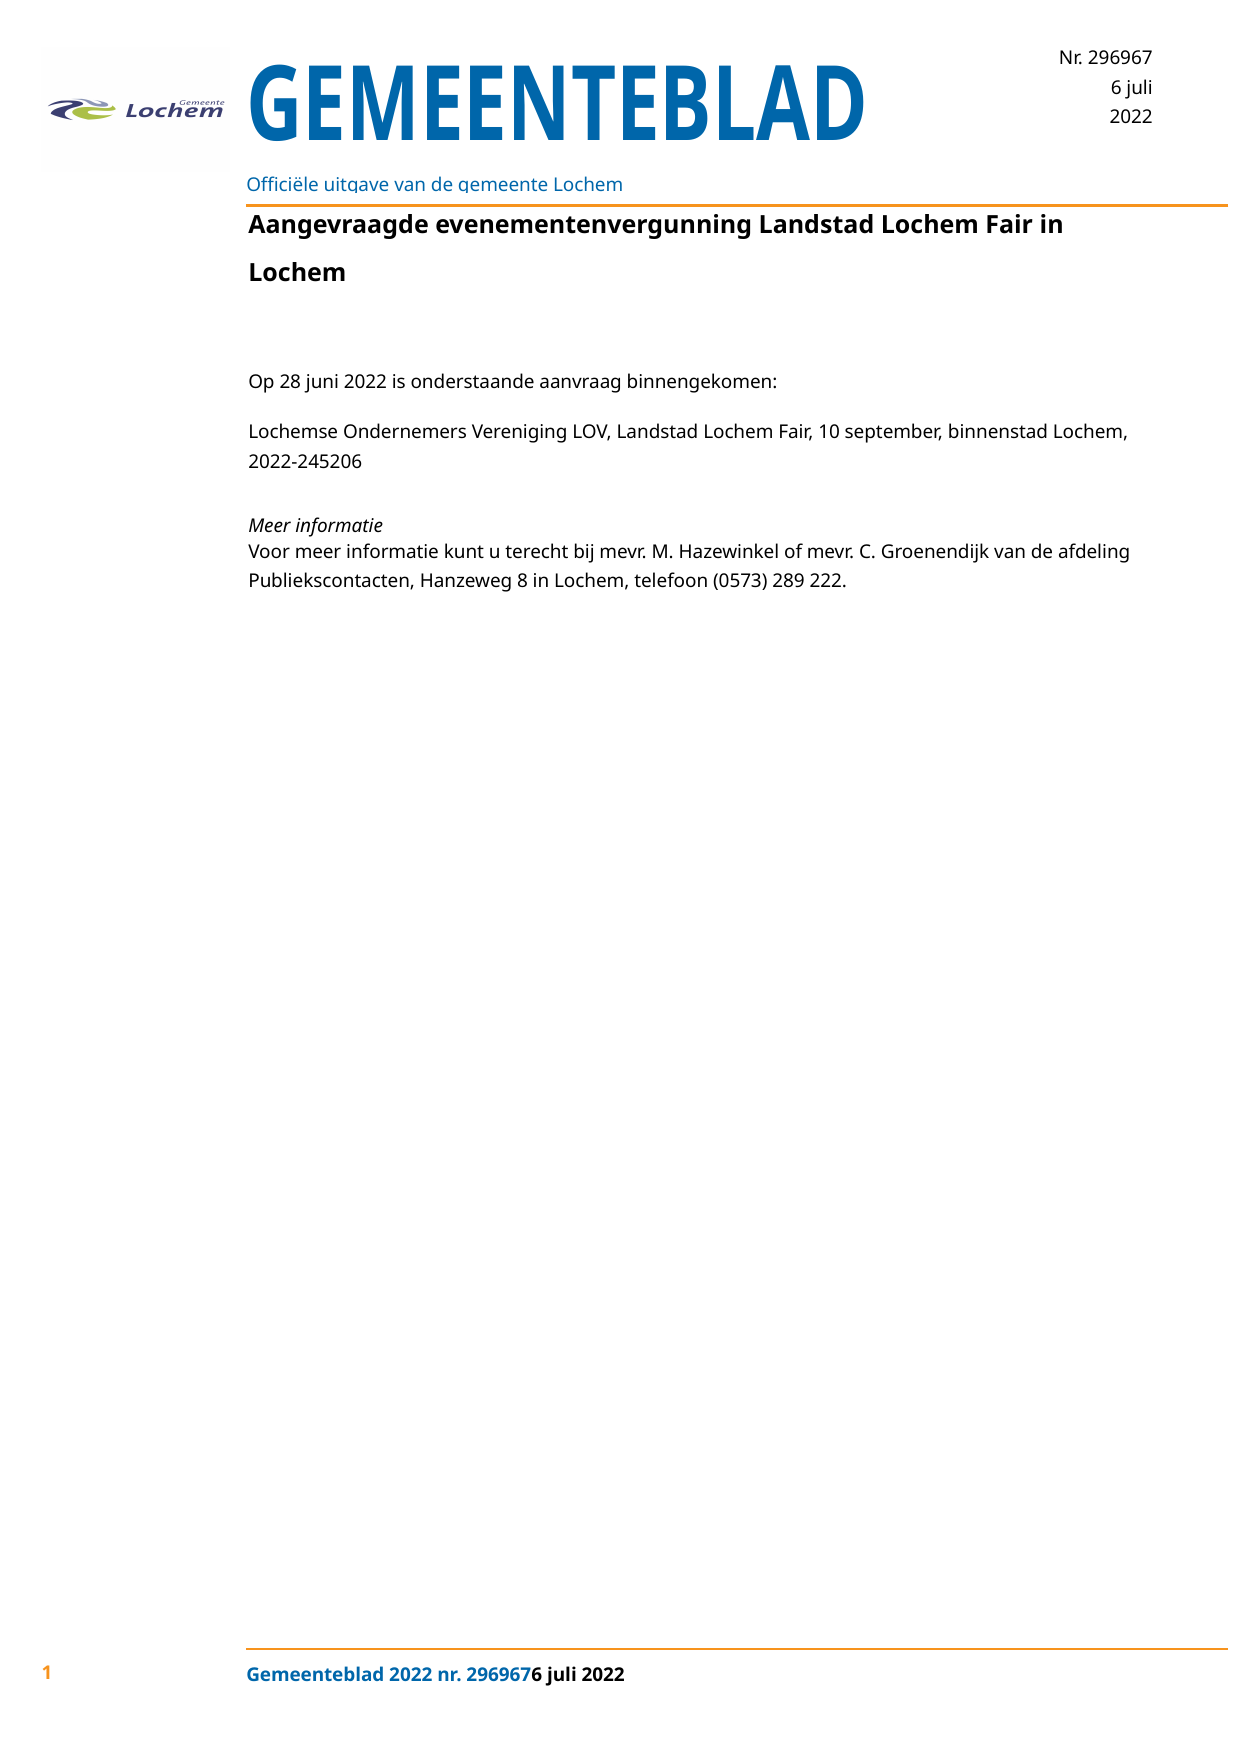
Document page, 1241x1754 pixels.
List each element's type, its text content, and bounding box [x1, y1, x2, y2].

text Meer informatie [248, 512, 1152, 538]
text Op 28 juni 2022 is onderstaande aanvraag binnengekomen: [248, 368, 1152, 394]
picture [41, 47, 231, 172]
text Voor meer informatie kunt u terecht bij mevr. M. Hazewinkel of mevr. C. Groenendijk van de afdeling Publiekscontacten, Hanzeweg 8 in Lochem, telefoon (0573) 289 222. [248, 538, 1152, 593]
text Aangevraagde evenementenvergunning Landstad Lochem Fair in Lochem [248, 207, 1152, 288]
text Lochemse Ondernemers Vereniging LOV, Landstad Lochem Fair, 10 september, binnenstad Lochem, 2022-245206 [248, 419, 1152, 474]
